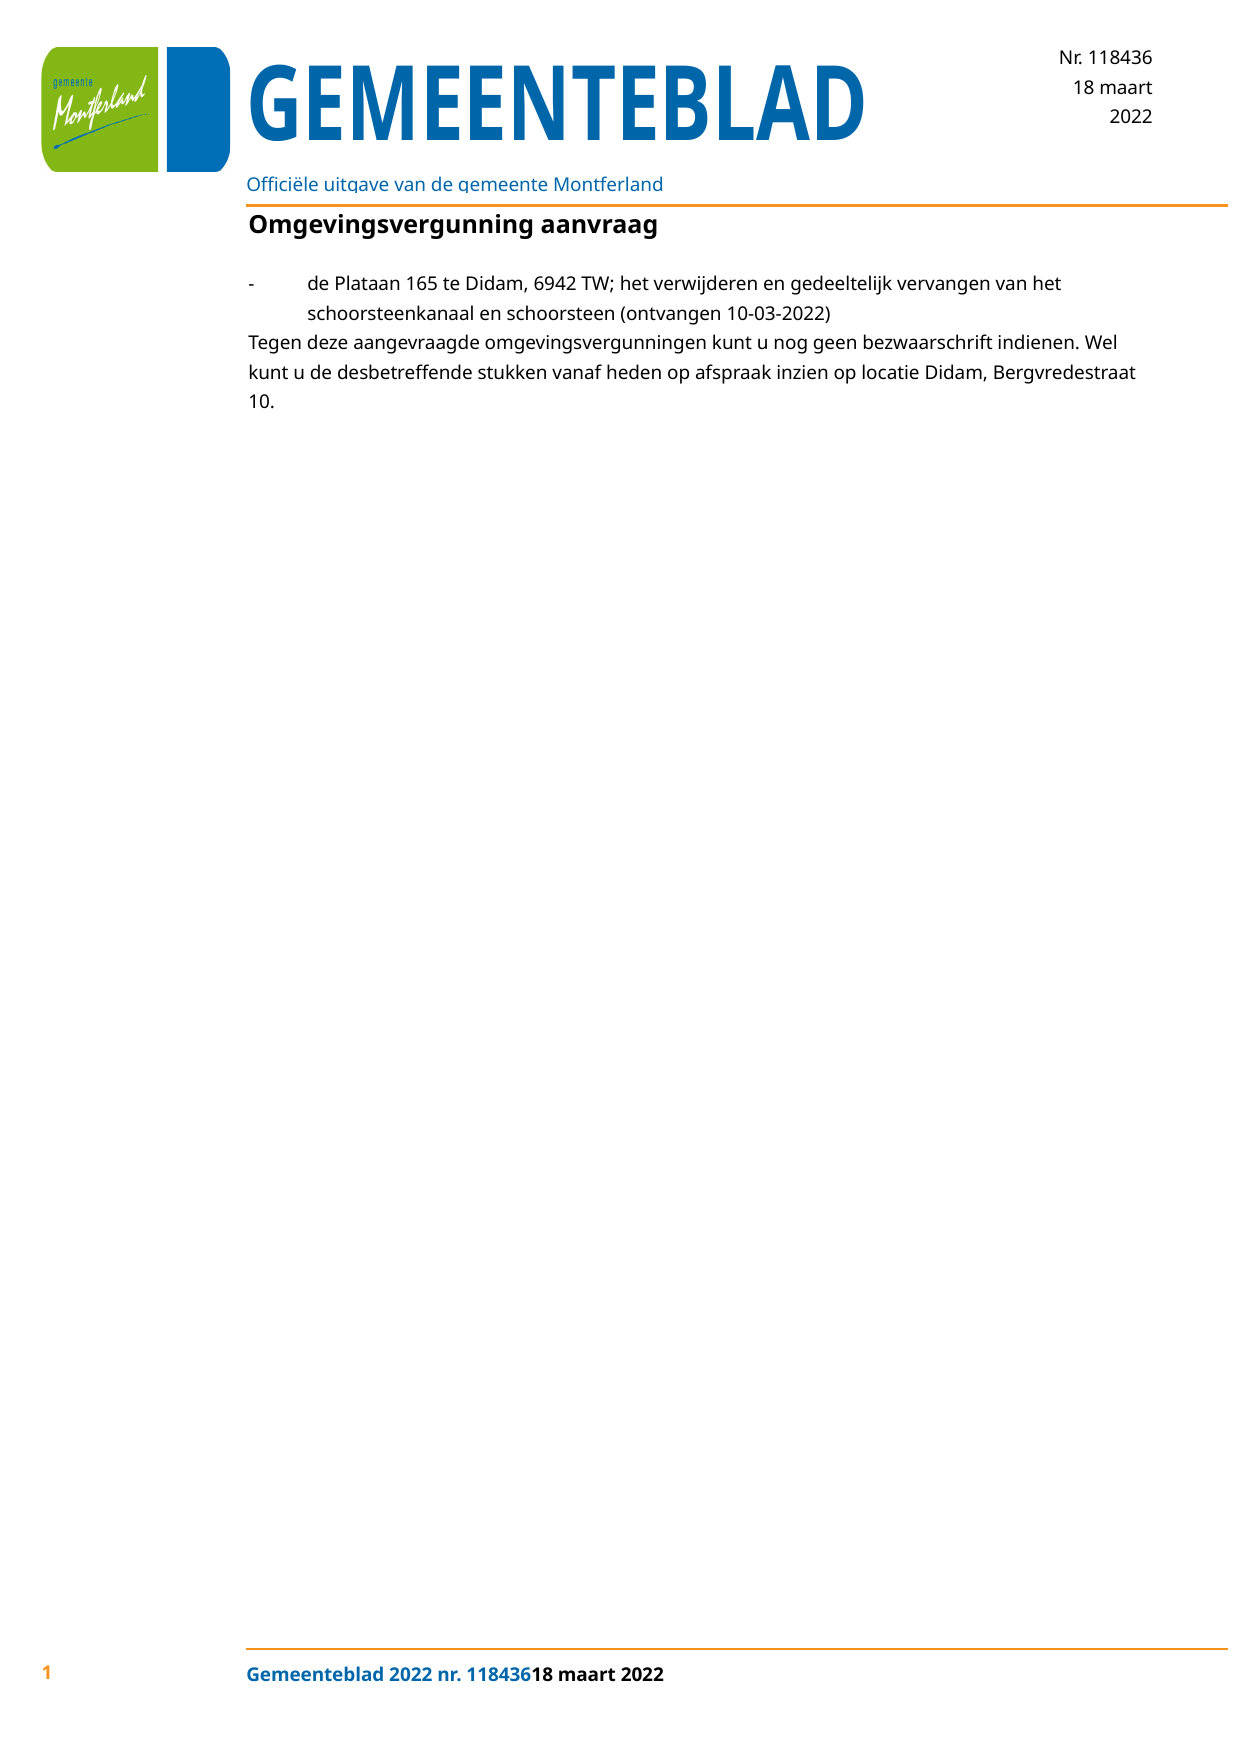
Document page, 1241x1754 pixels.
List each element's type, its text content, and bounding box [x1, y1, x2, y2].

text Omgevingsvergunning aanvraag [248, 207, 1152, 241]
picture [41, 47, 231, 172]
text Tegen deze aangevraagde omgevingsvergunningen kunt u nog geen bezwaarschrift indienen. Wel kunt u de desbetreffende stukken vanaf heden op afspraak inzien op locatie Didam, Bergvredestraat 10. [248, 329, 1152, 414]
list de Plataan 165 te Didam, 6942 TW; het verwijderen en gedeeltelijk vervangen van het schoorsteenkanaal en schoorsteen (ontvangen 10-03-2022) [248, 270, 1152, 326]
